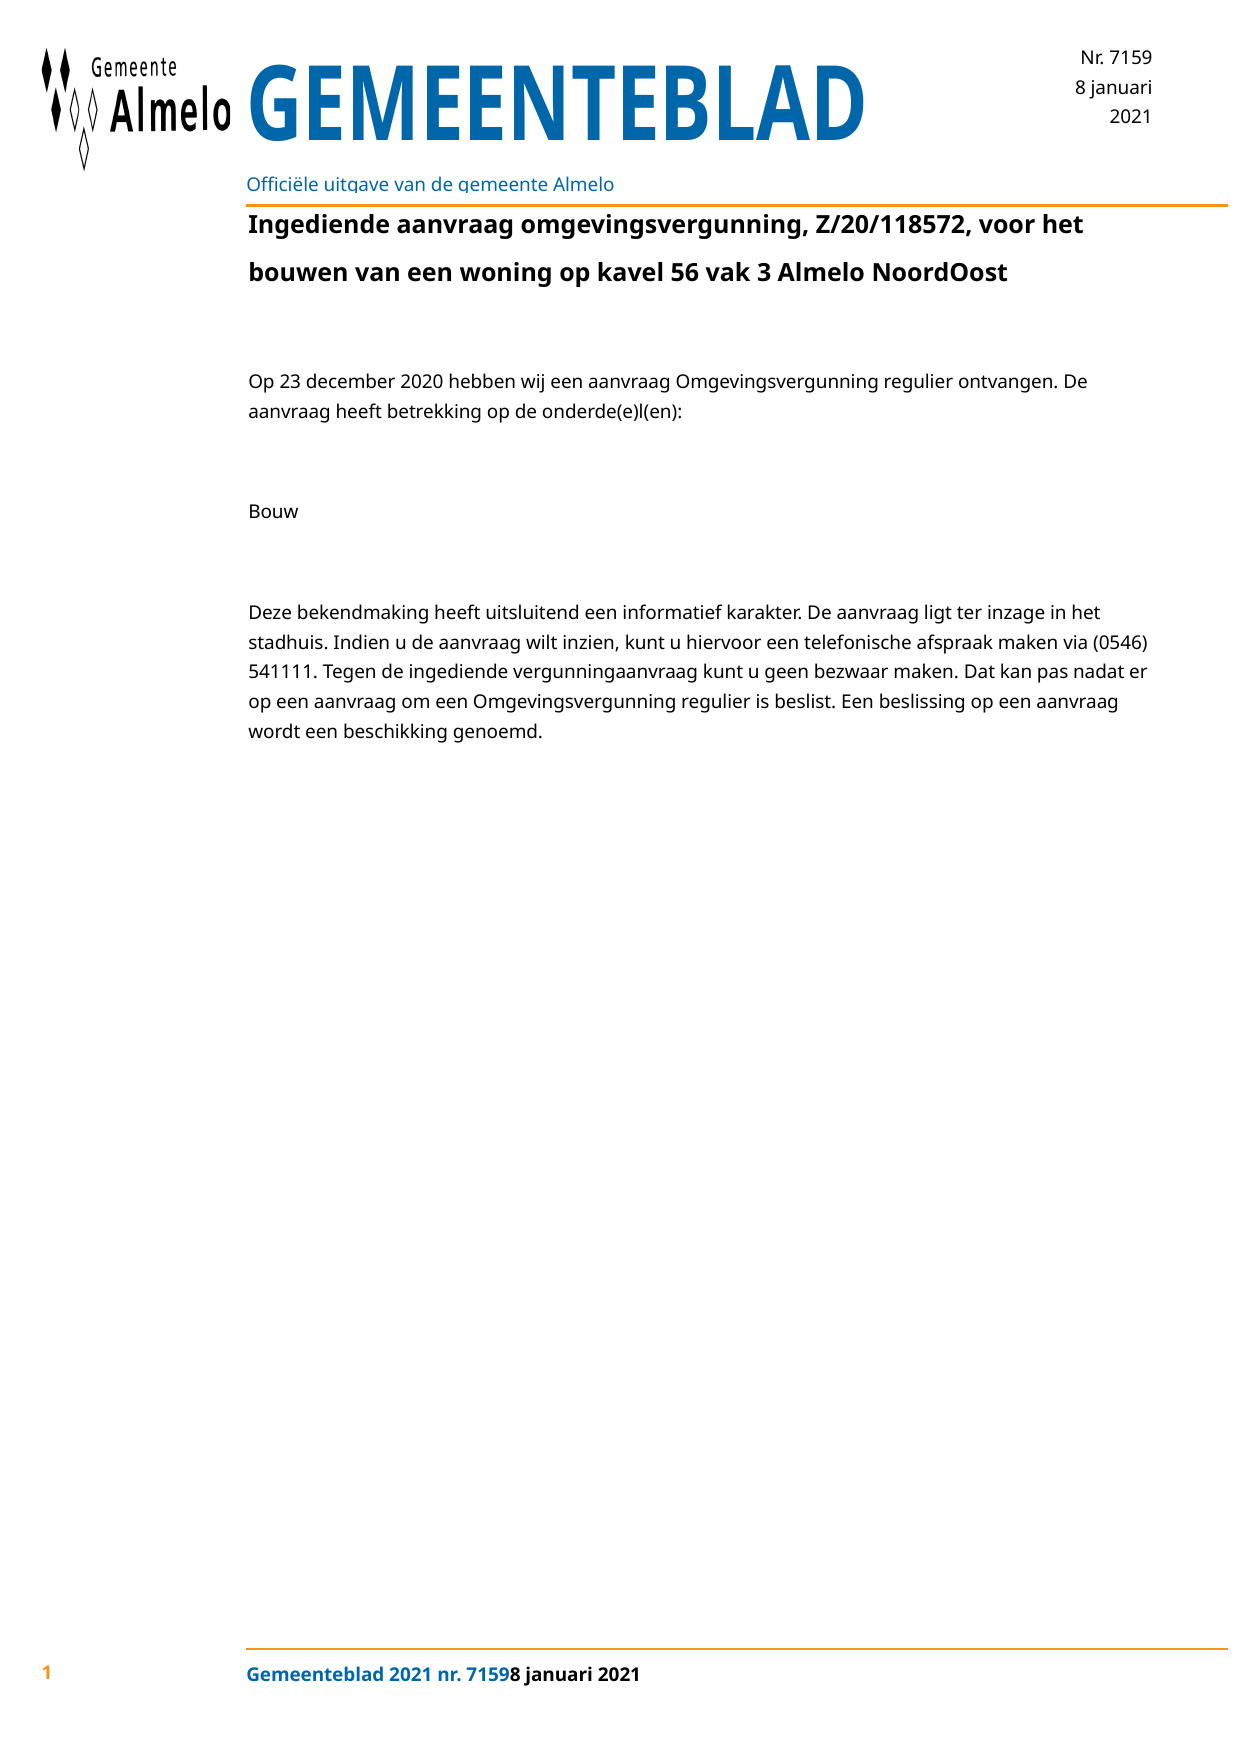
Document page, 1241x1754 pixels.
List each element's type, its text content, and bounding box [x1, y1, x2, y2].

text Deze bekendmaking heeft uitsluitend een informatief karakter. De aanvraag ligt ter inzage in het stadhuis. Indien u de aanvraag wilt inzien, kunt u hiervoor een telefonische afspraak maken via (0546) 541111. Tegen de ingediende vergunningaanvraag kunt u geen bezwaar maken. Dat kan pas nadat er op een aanvraag om een Omgevingsvergunning regulier is beslist. Een beslissing op een aanvraag wordt een beschikking genoemd. [248, 599, 1152, 744]
picture [41, 47, 231, 172]
text Ingediende aanvraag omgevingsvergunning, Z/20/118572, voor het bouwen van een woning op kavel 56 vak 3 Almelo NoordOost [248, 207, 1152, 288]
text Op 23 december 2020 hebben wij een aanvraag Omgevingsvergunning regulier ontvangen. De aanvraag heeft betrekking op de onderde(e)l(en): [248, 368, 1152, 424]
text Bouw [248, 499, 1152, 524]
